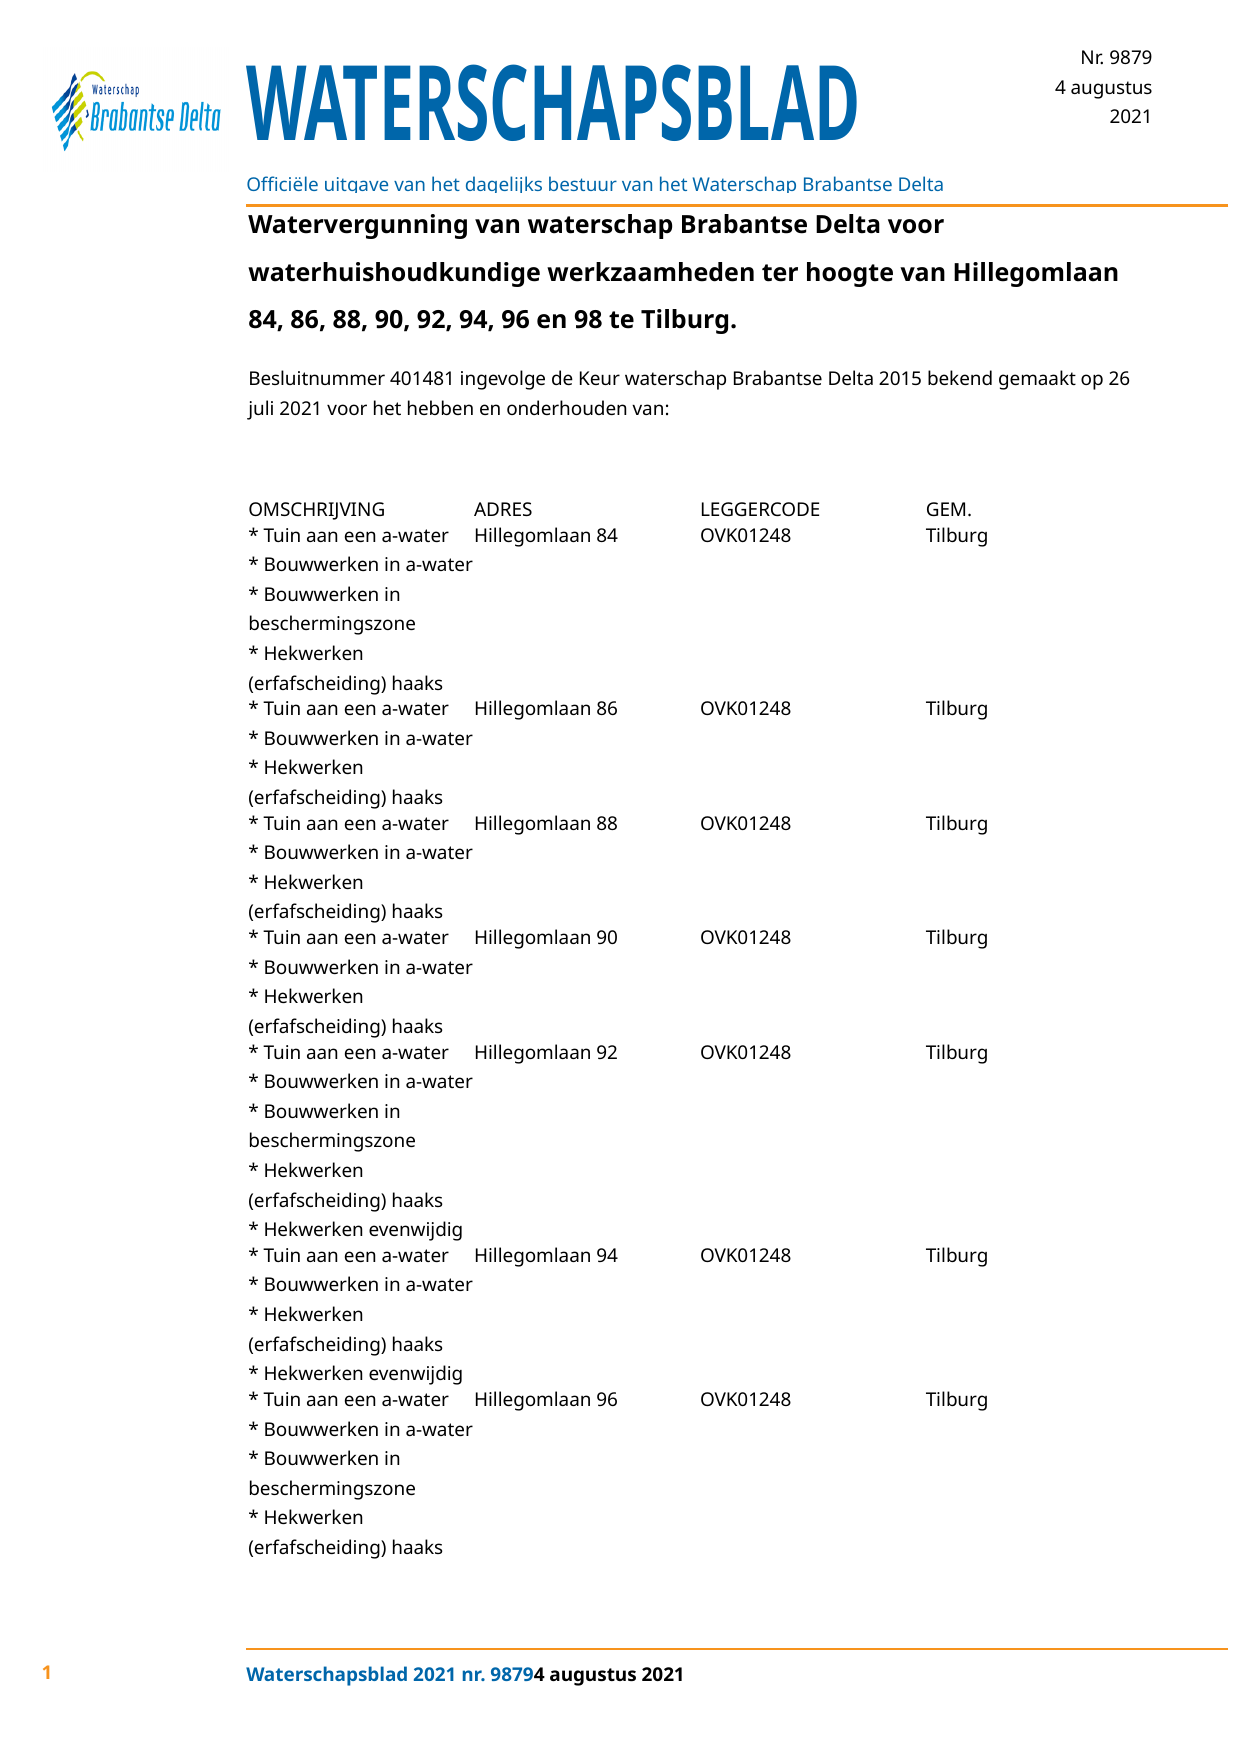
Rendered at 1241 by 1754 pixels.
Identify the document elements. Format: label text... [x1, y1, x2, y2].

text Watervergunning van waterschap Brabantse Delta voor waterhuishoudkundige werkzaamheden ter hoogte van Hillegomlaan 84, 86, 88, 90, 92, 94, 96 en 98 te Tilburg. [248, 207, 1152, 336]
table_header GEM. [926, 496, 1152, 522]
table_cell Tilburg [926, 695, 1152, 810]
table_cell * Tuin aan een a-water * Bouwwerken in a-water * Bouwwerken in beschermingszone * Hekwerken (erfafscheiding) haaks [248, 1386, 474, 1560]
table_cell Tilburg [926, 924, 1152, 1039]
table_cell * Tuin aan een a-water * Bouwwerken in a-water * Bouwwerken in beschermingszone * Hekwerken (erfafscheiding) haaks * Hekwerken evenwijdig [248, 1039, 474, 1242]
table_cell Hillegomlaan 84 [474, 522, 700, 695]
table_cell Hillegomlaan 92 [474, 1039, 700, 1242]
table_cell Hillegomlaan 96 [474, 1386, 700, 1560]
table_cell * Tuin aan een a-water * Bouwwerken in a-water * Hekwerken (erfafscheiding) haaks [248, 695, 474, 810]
table_cell Tilburg [926, 810, 1152, 924]
table_header ADRES [474, 496, 700, 522]
table_header OMSCHRIJVING [248, 496, 474, 522]
table_cell Hillegomlaan 94 [474, 1242, 700, 1386]
table_cell OVK01248 [700, 1386, 926, 1560]
table_cell Hillegomlaan 88 [474, 810, 700, 924]
table_cell * Tuin aan een a-water * Bouwwerken in a-water * Hekwerken (erfafscheiding) haaks * Hekwerken evenwijdig [248, 1242, 474, 1386]
table_cell Tilburg [926, 522, 1152, 695]
picture [41, 47, 231, 172]
table_cell Tilburg [926, 1386, 1152, 1560]
table_cell Tilburg [926, 1242, 1152, 1386]
table_cell OVK01248 [700, 1039, 926, 1242]
table_cell Tilburg [926, 1039, 1152, 1242]
table_cell OVK01248 [700, 924, 926, 1039]
table_cell OVK01248 [700, 522, 926, 695]
table_cell * Tuin aan een a-water * Bouwwerken in a-water * Hekwerken (erfafscheiding) haaks [248, 924, 474, 1039]
table_cell * Tuin aan een a-water * Bouwwerken in a-water * Hekwerken (erfafscheiding) haaks [248, 810, 474, 924]
table_cell Hillegomlaan 90 [474, 924, 700, 1039]
table_cell OVK01248 [700, 695, 926, 810]
table_header LEGGERCODE [700, 496, 926, 522]
table_cell OVK01248 [700, 1242, 926, 1386]
table_cell * Tuin aan een a-water * Bouwwerken in a-water * Bouwwerken in beschermingszone * Hekwerken (erfafscheiding) haaks [248, 522, 474, 695]
text Besluitnummer 401481 ingevolge de Keur waterschap Brabantse Delta 2015 bekend gemaakt op 26 juli 2021 voor het hebben en onderhouden van: [248, 366, 1152, 421]
table_cell Hillegomlaan 86 [474, 695, 700, 810]
table_cell OVK01248 [700, 810, 926, 924]
